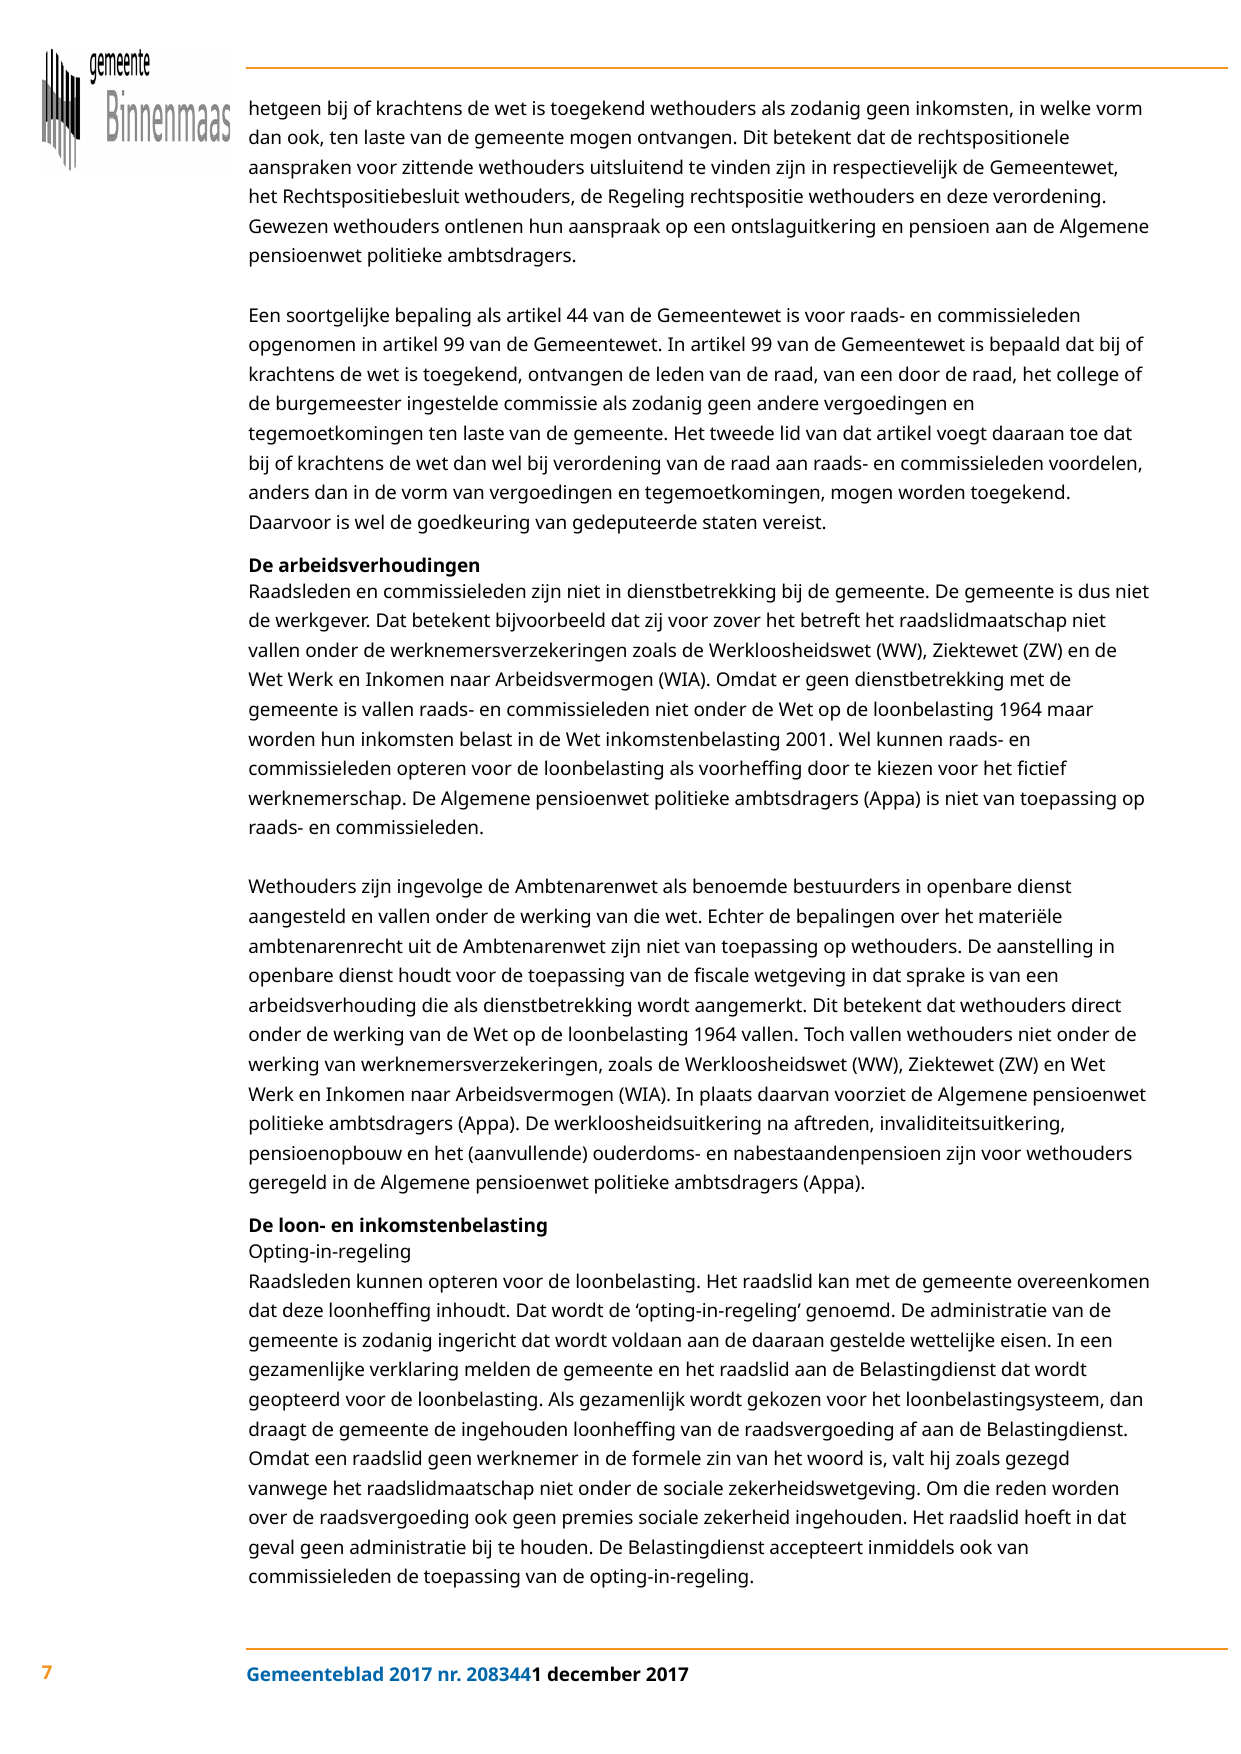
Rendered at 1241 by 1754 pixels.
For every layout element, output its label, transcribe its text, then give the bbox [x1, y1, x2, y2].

text Wethouders zijn ingevolge de Ambtenarenwet als benoemde bestuurders in openbare dienst aangesteld en vallen onder de werking van die wet. Echter de bepalingen over het materiële ambtenarenrecht uit de Ambtenarenwet zijn niet van toepassing op wethouders. De aanstelling in openbare dienst houdt voor de toepassing van de fiscale wetgeving in dat sprake is van een arbeidsverhouding die als dienstbetrekking wordt aangemerkt. Dit betekent dat wethouders direct onder de werking van de Wet op de loonbelasting 1964 vallen. Toch vallen wethouders niet onder de werking van werknemersverzekeringen, zoals de Werkloosheidswet (WW), Ziektewet (ZW) en Wet Werk en Inkomen naar Arbeidsvermogen (WIA). In plaats daarvan voorziet de Algemene pensioenwet politieke ambtsdragers (Appa). De werkloosheidsuitkering na aftreden, invaliditeitsuitkering, pensioenopbouw en het (aanvullende) ouderdoms- en nabestaandenpensioen zijn voor wethouders geregeld in de Algemene pensioenwet politieke ambtsdragers (Appa). [248, 874, 1152, 1195]
text De loon- en inkomstenbelasting [248, 1213, 1152, 1238]
text hetgeen bij of krachtens de wet is toegekend wethouders als zodanig geen inkomsten, in welke vorm dan ook, ten laste van de gemeente mogen ontvangen. Dit betekent dat de rechtspositionele aanspraken voor zittende wethouders uitsluitend te vinden zijn in respectievelijk de Gemeentewet, het Rechtspositiebesluit wethouders, de Regeling rechtspositie wethouders en deze verordening. Gewezen wethouders ontlenen hun aanspraak op een ontslaguitkering en pensioen aan de Algemene pensioenwet politieke ambtsdragers. [248, 95, 1152, 268]
text Raadsleden kunnen opteren voor de loonbelasting. Het raadslid kan met de gemeente overeenkomen dat deze loonheffing inhoudt. Dat wordt de ‘opting-in-regeling’ genoemd. De administratie van de gemeente is zodanig ingericht dat wordt voldaan aan de daaraan gestelde wettelijke eisen. In een gezamenlijke verklaring melden de gemeente en het raadslid aan de Belastingdienst dat wordt geopteerd voor de loonbelasting. Als gezamenlijk wordt gekozen voor het loonbelastingsysteem, dan draagt de gemeente de ingehouden loonheffing van de raadsvergoeding af aan de Belastingdienst. Omdat een raadslid geen werknemer in de formele zin van het woord is, valt hij zoals gezegd vanwege het raadslidmaatschap niet onder de sociale zekerheidswetgeving. Om die reden worden over de raadsvergoeding ook geen premies sociale zekerheid ingehouden. Het raadslid hoeft in dat geval geen administratie bij te houden. De Belastingdienst accepteert inmiddels ook van commissieleden de toepassing van de opting-in-regeling. [248, 1268, 1152, 1589]
text De arbeidsverhoudingen [248, 552, 1152, 578]
text Opting-in-regeling [248, 1238, 1152, 1264]
text Een soortgelijke bepaling als artikel 44 van de Gemeentewet is voor raads- en commissieleden opgenomen in artikel 99 van de Gemeentewet. In artikel 99 van de Gemeentewet is bepaald dat bij of krachtens de wet is toegekend, ontvangen de leden van de raad, van een door de raad, het college of de burgemeester ingestelde commissie als zodanig geen andere vergoedingen en tegemoetkomingen ten laste van de gemeente. Het tweede lid van dat artikel voegt daaraan toe dat bij of krachtens de wet dan wel bij verordening van de raad aan raads- en commissieleden voordelen, anders dan in de vorm van vergoedingen en tegemoetkomingen, mogen worden toegekend. Daarvoor is wel de goedkeuring van gedeputeerde staten vereist. [248, 302, 1152, 535]
text Raadsleden en commissieleden zijn niet in dienstbetrekking bij de gemeente. De gemeente is dus niet de werkgever. Dat betekent bijvoorbeeld dat zij voor zover het betreft het raadslidmaatschap niet vallen onder de werknemersverzekeringen zoals de Werkloosheidswet (WW), Ziektewet (ZW) en de Wet Werk en Inkomen naar Arbeidsvermogen (WIA). Omdat er geen dienstbetrekking met de gemeente is vallen raads- en commissieleden niet onder de Wet op de loonbelasting 1964 maar worden hun inkomsten belast in de Wet inkomstenbelasting 2001. Wel kunnen raads- en commissieleden opteren voor de loonbelasting als voorheffing door te kiezen voor het fictief werknemerschap. De Algemene pensioenwet politieke ambtsdragers (Appa) is niet van toepassing op raads- en commissieleden. [248, 578, 1152, 840]
picture [41, 47, 231, 172]
